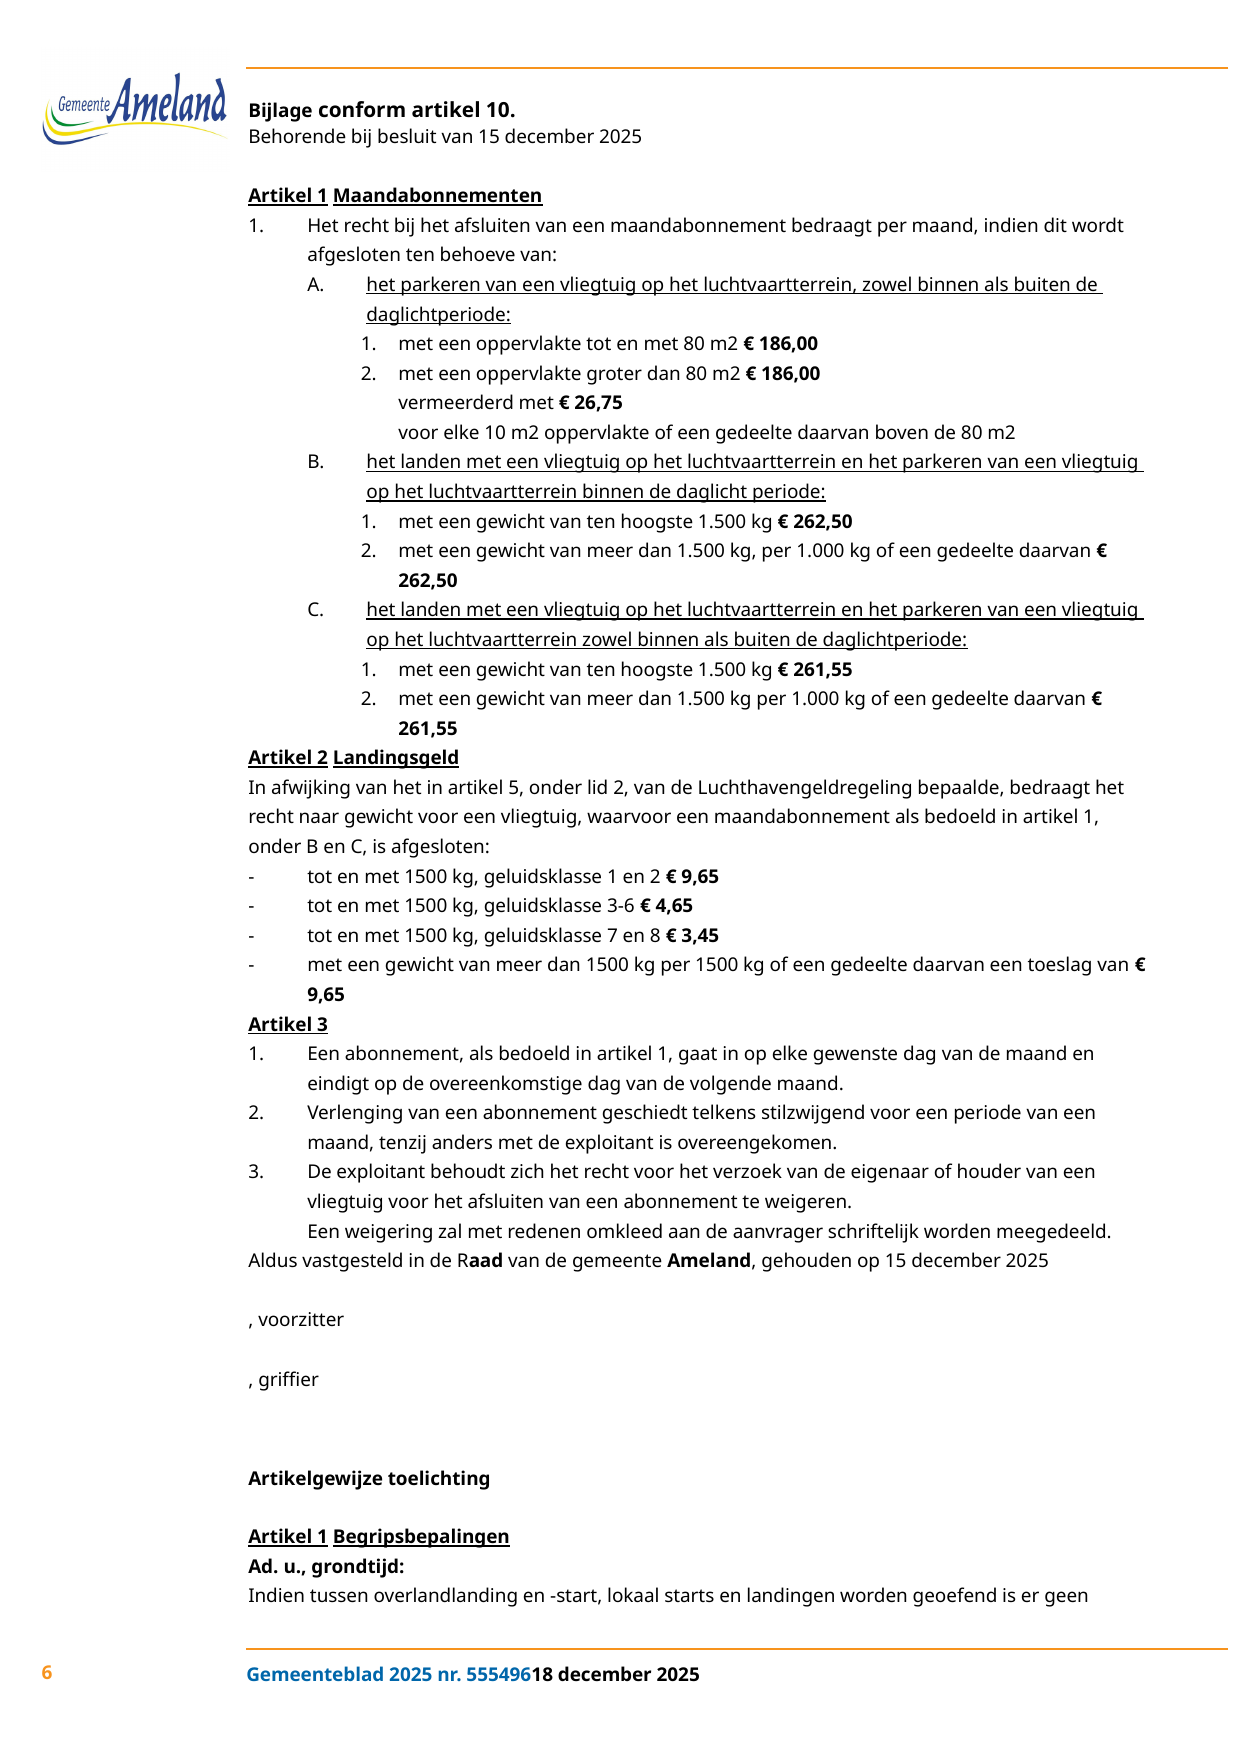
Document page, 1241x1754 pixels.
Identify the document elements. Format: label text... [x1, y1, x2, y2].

text , voorzitter [248, 1307, 1152, 1332]
list tot en met 1500 kg, geluidsklasse 7 en 8 € 3,45 [248, 922, 1152, 948]
list voor elke 10 m2 oppervlakte of een gedeelte daarvan boven de 80 m2 [361, 419, 1152, 445]
list met een gewicht van meer dan 1500 kg per 1500 kg of een gedeelte daarvan een toeslag van € 9,65 [248, 952, 1152, 1007]
text , griffier [248, 1366, 1152, 1392]
text Behorende bij besluit van 15 december 2025 [248, 123, 1152, 149]
list met een oppervlakte tot en met 80 m2 € 186,00 [361, 330, 1152, 356]
list met een gewicht van meer dan 1.500 kg, per 1.000 kg of een gedeelte daarvan € 262,50 [361, 537, 1152, 593]
text Artikelgewijze toelichting [248, 1454, 1152, 1494]
list Een weigering zal met redenen omkleed aan de aanvrager schriftelijk worden meegedeeld. [248, 1218, 1152, 1244]
text Artikel 1 Begripsbepalingen [248, 1523, 1152, 1549]
list Het recht bij het afsluiten van een maandabonnement bedraagt per maand, indien dit wordt afgesloten ten behoeve van: [248, 212, 1152, 267]
text In afwijking van het in artikel 5, onder lid 2, van de Luchthavengeldregeling bepaalde, bedraagt het recht naar gewicht voor een vliegtuig, waarvoor een maandabonnement als bedoeld in artikel 1, onder B en C, is afgesloten: [248, 774, 1152, 859]
list tot en met 1500 kg, geluidsklasse 3-6 € 4,65 [248, 892, 1152, 918]
text Artikel 3 [248, 1011, 1152, 1037]
list met een gewicht van ten hoogste 1.500 kg € 261,55 [361, 656, 1152, 682]
text Artikel 1 Maandabonnementen [248, 182, 1152, 208]
text Bijlage conform artikel 10. [248, 95, 1152, 123]
list Een abonnement, als bedoeld in artikel 1, gaat in op elke gewenste dag van de maand en eindigt op de overeenkomstige dag van de volgende maand. [248, 1040, 1152, 1096]
list het landen met een vliegtuig op het luchtvaartterrein en het parkeren van een vliegtuig op het luchtvaartterrein zowel binnen als buiten de daglichtperiode: [307, 597, 1152, 652]
list Verlenging van een abonnement geschiedt telkens stilzwijgend voor een periode van een maand, tenzij anders met de exploitant is overeengekomen. [248, 1099, 1152, 1155]
picture [41, 47, 231, 172]
list De exploitant behoudt zich het recht voor het verzoek van de eigenaar of houder van een vliegtuig voor het afsluiten van een abonnement te weigeren. [248, 1159, 1152, 1214]
list met een gewicht van ten hoogste 1.500 kg € 262,50 [361, 508, 1152, 534]
list met een gewicht van meer dan 1.500 kg per 1.000 kg of een gedeelte daarvan € 261,55 [361, 685, 1152, 741]
list met een oppervlakte groter dan 80 m2 € 186,00 [361, 360, 1152, 386]
text Aldus vastgesteld in de Raad van de gemeente Ameland, gehouden op 15 december 2025 [248, 1247, 1152, 1273]
list vermeerderd met € 26,75 [361, 389, 1152, 415]
list het landen met een vliegtuig op het luchtvaartterrein en het parkeren van een vliegtuig op het luchtvaartterrein binnen de daglicht periode: [307, 449, 1152, 504]
text Indien tussen overlandlanding en ‑start, lokaal starts en landingen worden geoefend is er geen [248, 1583, 1152, 1608]
text Ad. u., grondtijd: [248, 1553, 1152, 1579]
text Artikel 2 Landingsgeld [248, 744, 1152, 770]
list tot en met 1500 kg, geluidsklasse 1 en 2 € 9,65 [248, 863, 1152, 889]
list het parkeren van een vliegtuig op het luchtvaartterrein, zowel binnen als buiten de daglichtperiode: [307, 271, 1152, 327]
